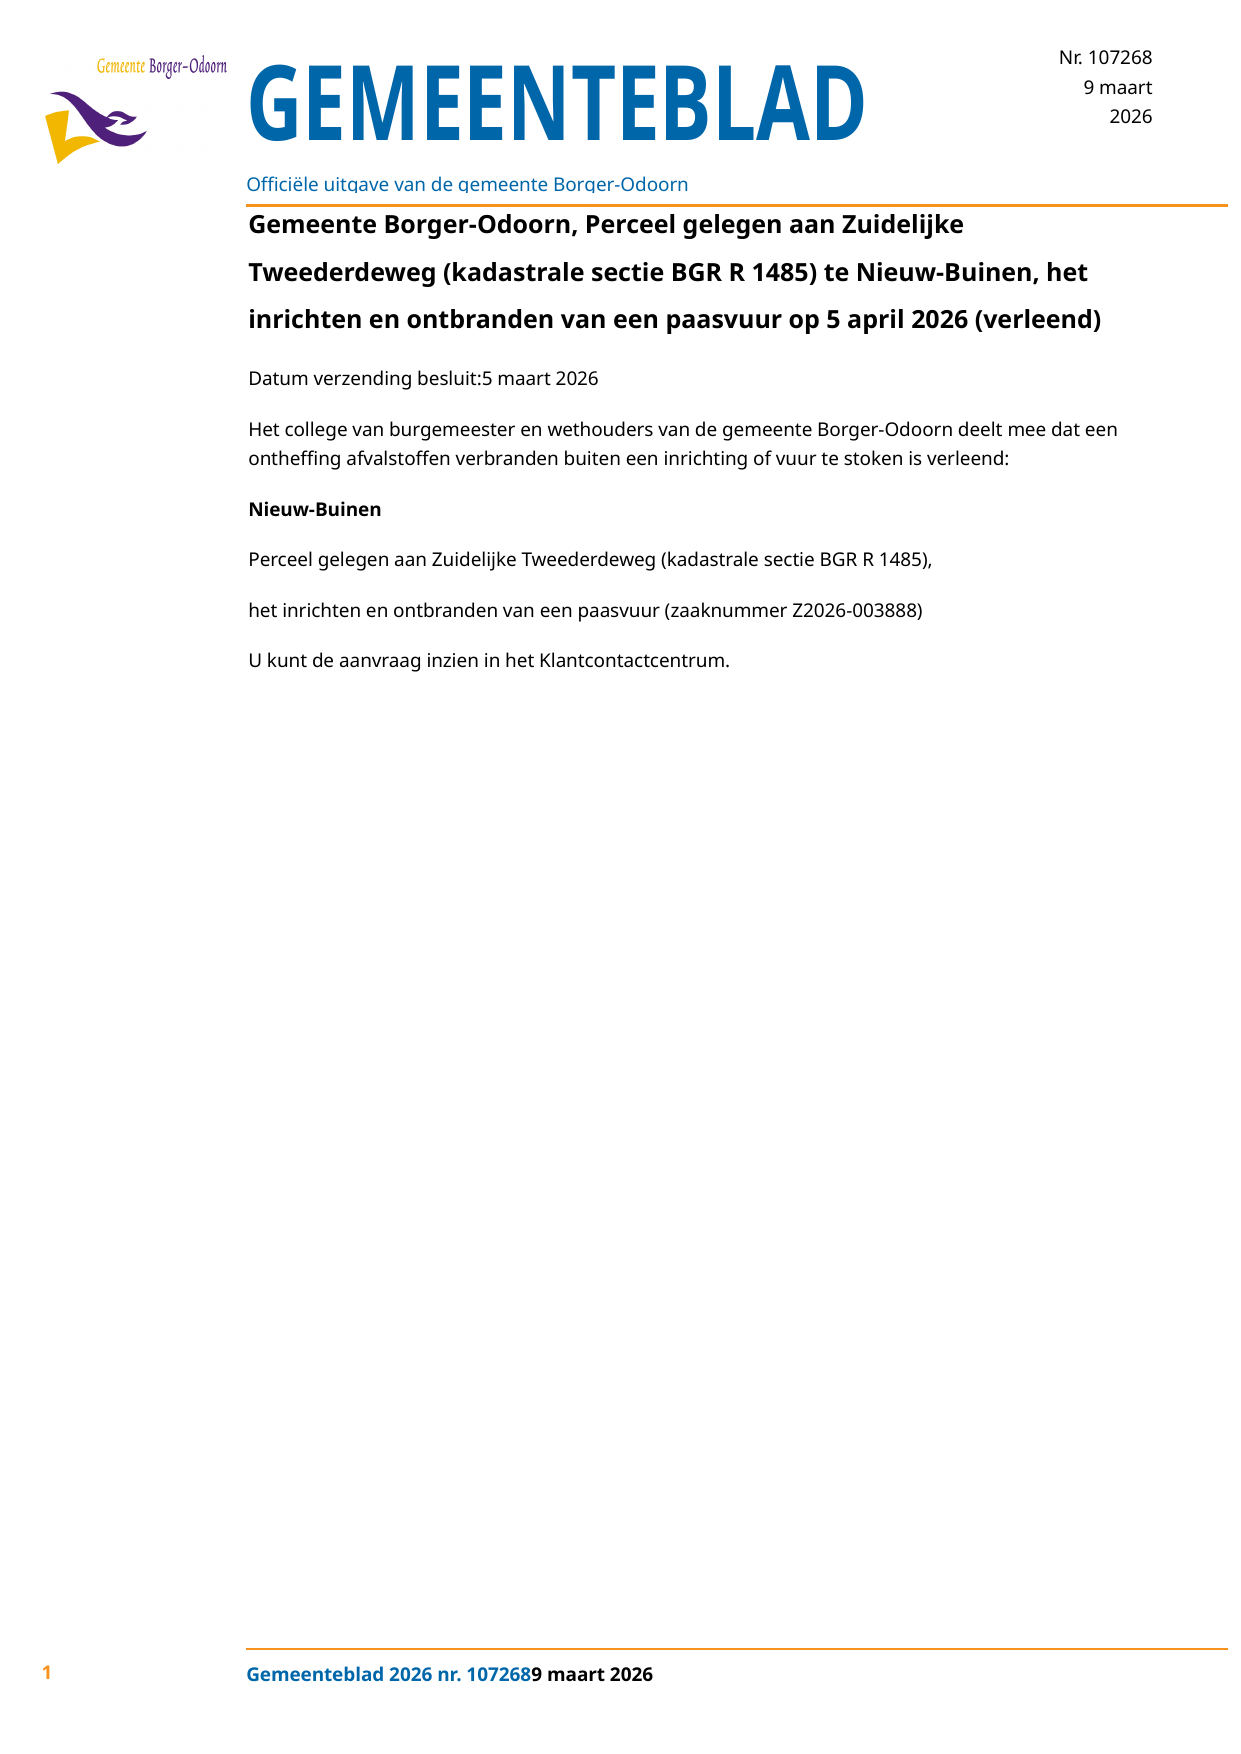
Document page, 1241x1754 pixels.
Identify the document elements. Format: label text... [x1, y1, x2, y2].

text Nieuw-Buinen [248, 496, 1152, 522]
text U kunt de aanvraag inzien in het Klantcontactcentrum. [248, 647, 1152, 673]
text Perceel gelegen aan Zuidelijke Tweederdeweg (kadastrale sectie BGR R 1485), [248, 546, 1152, 572]
text het inrichten en ontbranden van een paasvuur (zaaknummer Z2026-003888) [248, 597, 1152, 622]
picture [41, 47, 231, 172]
text Datum verzending besluit:5 maart 2026 [248, 366, 1152, 391]
text Het college van burgemeester en wethouders van de gemeente Borger-Odoorn deelt mee dat een ontheffing afvalstoffen verbranden buiten een inrichting of vuur te stoken is verleend: [248, 416, 1152, 471]
text Gemeente Borger-Odoorn, Perceel gelegen aan Zuidelijke Tweederdeweg (kadastrale sectie BGR R 1485) te Nieuw-Buinen, het inrichten en ontbranden van een paasvuur op 5 april 2026 (verleend) [248, 207, 1152, 336]
